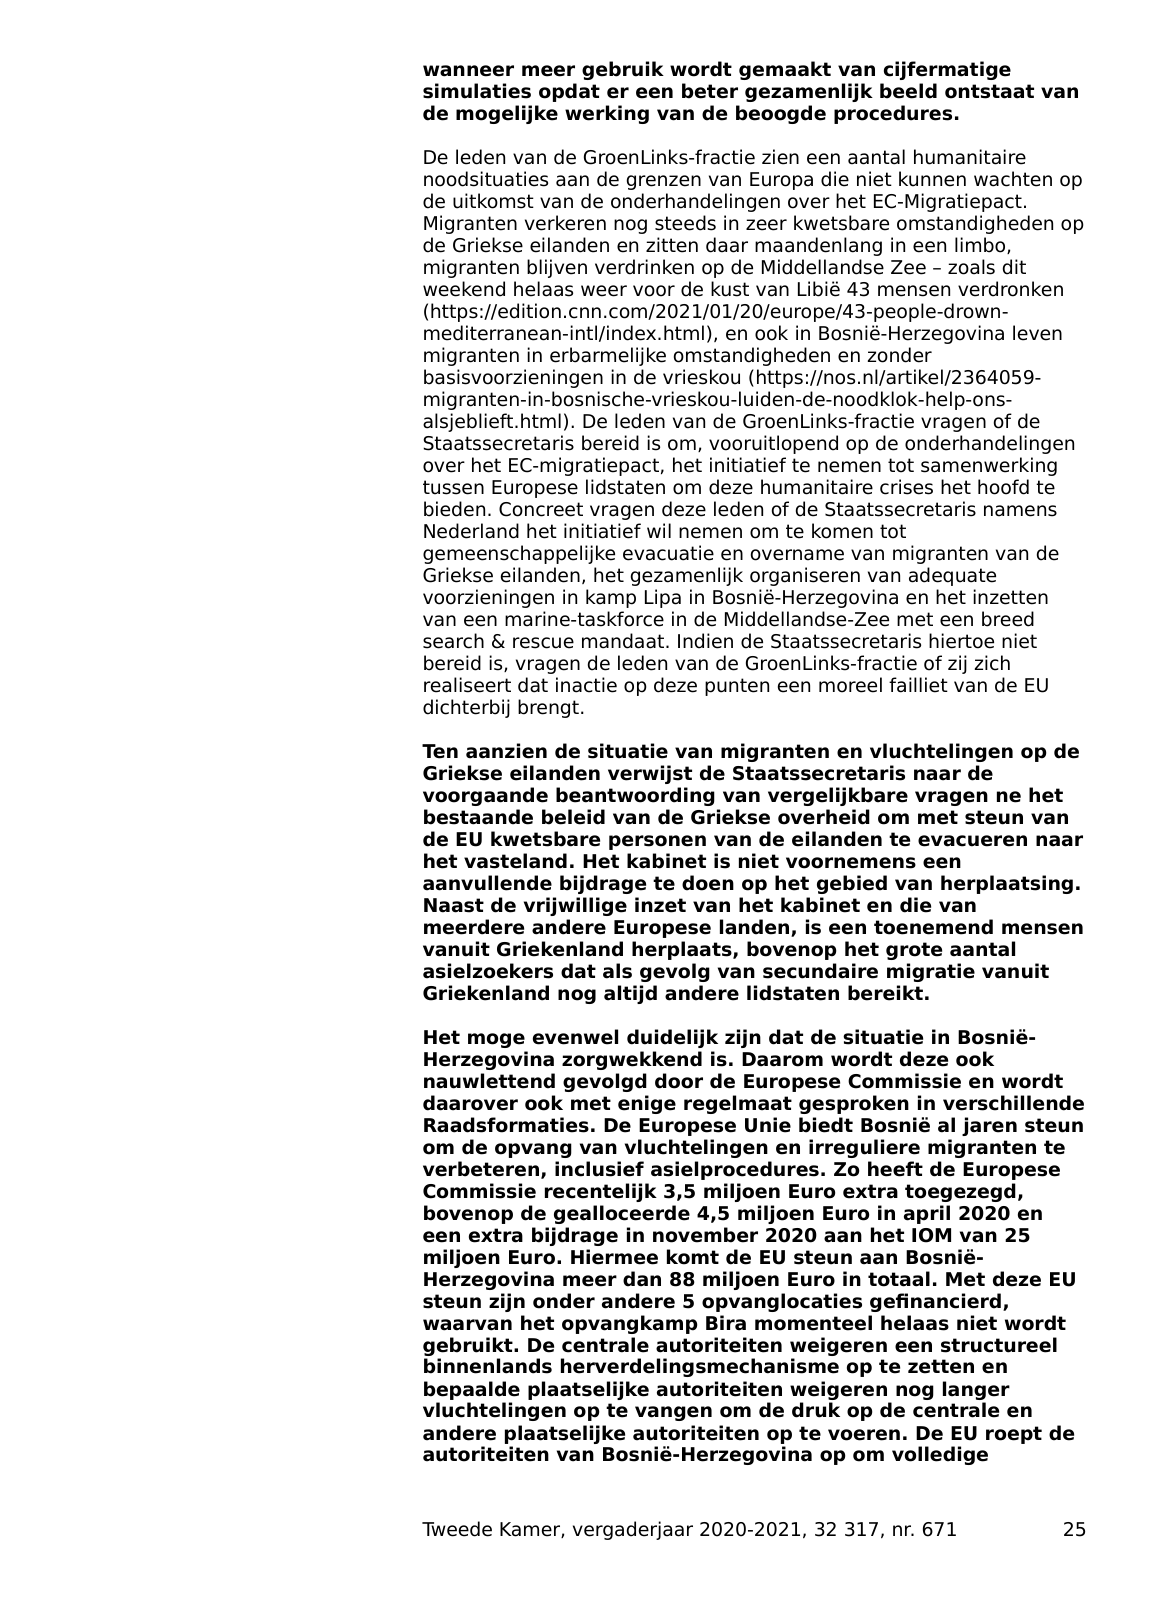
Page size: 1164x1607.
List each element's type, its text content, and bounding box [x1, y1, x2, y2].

text Ten aanzien de situatie van migranten en vluchtelingen op de Griekse eilanden verwijst de Staatssecretaris naar de voorgaande beantwoording van vergelijkbare vragen ne het bestaande beleid van de Griekse overheid om met steun van de EU kwetsbare personen van de eilanden te evacueren naar het vasteland. Het kabinet is niet voornemens een aanvullende bijdrage te doen op het gebied van herplaatsing. Naast de vrijwillige inzet van het kabinet en die van meerdere andere Europese landen, is een toenemend mensen vanuit Griekenland herplaats, bovenop het grote aantal asielzoekers dat als gevolg van secundaire migratie vanuit Griekenland nog altijd andere lidstaten bereikt. [422, 741, 1087, 1004]
text De leden van de GroenLinks-fractie zien een aantal humanitaire noodsituaties aan de grenzen van Europa die niet kunnen wachten op de uitkomst van de onderhandelingen over het EC-Migratiepact. Migranten verkeren nog steeds in zeer kwetsbare omstandigheden op de Griekse eilanden en zitten daar maandenlang in een limbo, migranten blijven verdrinken op de Middellandse Zee – zoals dit weekend helaas weer voor de kust van Libië 43 mensen verdronken (https://edition.cnn.com/2021/01/20/europe/43-people-drown-mediterranean-intl/index.html), en ook in Bosnië-Herzegovina leven migranten in erbarmelijke omstandigheden en zonder basisvoorzieningen in de vrieskou (https://nos.nl/artikel/2364059-migranten-in-bosnische-vrieskou-luiden-de-noodklok-help-ons-alsjeblieft.html). De leden van de GroenLinks-fractie vragen of de Staatssecretaris bereid is om, vooruitlopend op de onderhandelingen over het EC-migratiepact, het initiatief te nemen tot samenwerking tussen Europese lidstaten om deze humanitaire crises het hoofd te bieden. Concreet vragen deze leden of de Staatssecretaris namens Nederland het initiatief wil nemen om te komen tot gemeenschappelijke evacuatie en overname van migranten van de Griekse eilanden, het gezamenlijk organiseren van adequate voorzieningen in kamp Lipa in Bosnië-Herzegovina en het inzetten van een marine-taskforce in de Middellandse-Zee met een breed search & rescue mandaat. Indien de Staatssecretaris hiertoe niet bereid is, vragen de leden van de GroenLinks-fractie of zij zich realiseert dat inactie op deze punten een moreel failliet van de EU dichterbij brengt. [422, 147, 1087, 719]
text Het moge evenwel duidelijk zijn dat de situatie in Bosnië-Herzegovina zorgwekkend is. Daarom wordt deze ook nauwlettend gevolgd door de Europese Commissie en wordt daarover ook met enige regelmaat gesproken in verschillende Raadsformaties. De Europese Unie biedt Bosnië al jaren steun om de opvang van vluchtelingen en irreguliere migranten te verbeteren, inclusief asielprocedures. Zo heeft de Europese Commissie recentelijk 3,5 miljoen Euro extra toegezegd, bovenop de gealloceerde 4,5 miljoen Euro in april 2020 en een extra bijdrage in november 2020 aan het IOM van 25 miljoen Euro. Hiermee komt de EU steun aan Bosnië-Herzegovina meer dan 88 miljoen Euro in totaal. Met deze EU steun zijn onder andere 5 opvanglocaties gefinancierd, waarvan het opvangkamp Bira momenteel helaas niet wordt gebruikt. De centrale autoriteiten weigeren een structureel binnenlands herverdelingsmechanisme op te zetten en bepaalde plaatselijke autoriteiten weigeren nog langer vluchtelingen op te vangen om de druk op de centrale en andere plaatselijke autoriteiten op te voeren. De EU roept de autoriteiten van Bosnië-Herzegovina op om volledige [422, 1027, 1087, 1466]
text wanneer meer gebruik wordt gemaakt van cijfermatige simulaties opdat er een beter gezamenlijk beeld ontstaat van de mogelijke werking van de beoogde procedures. [422, 59, 1087, 125]
